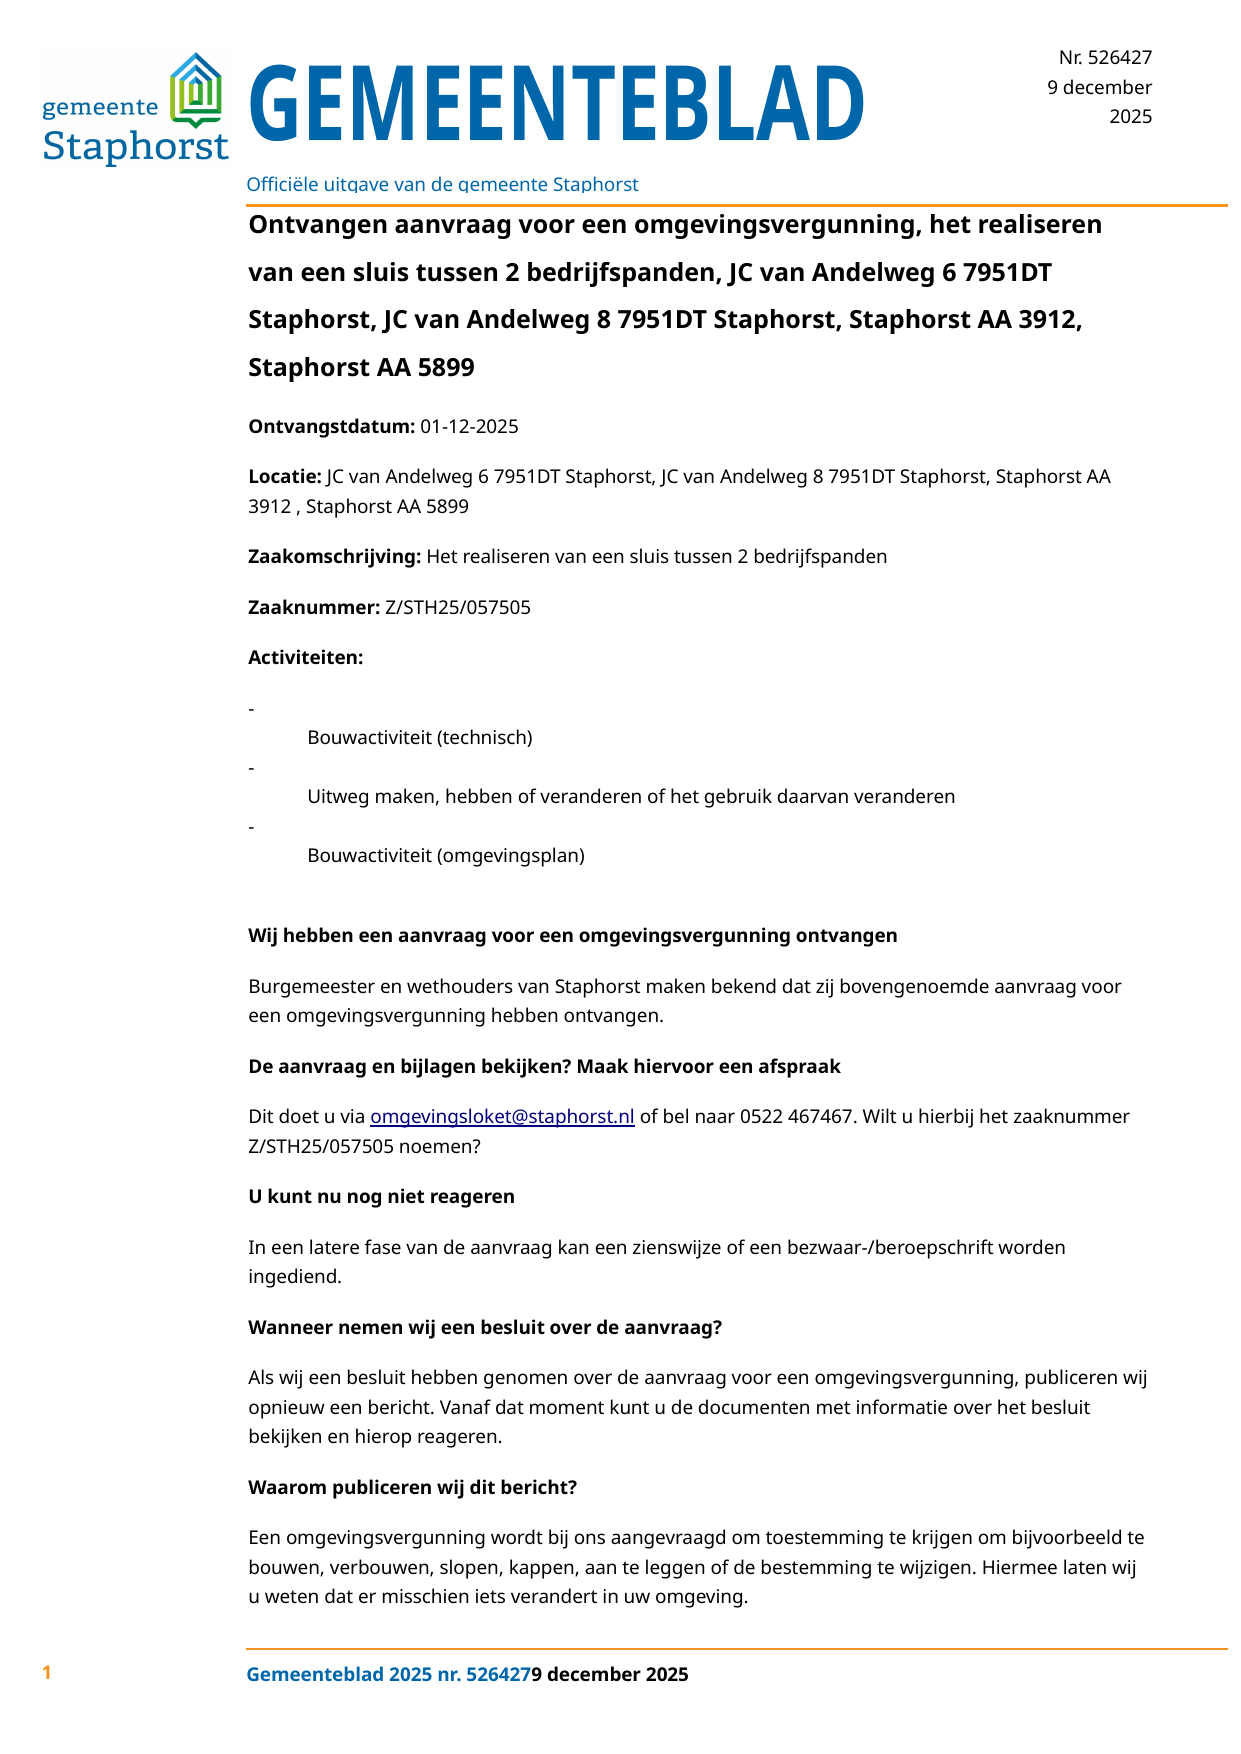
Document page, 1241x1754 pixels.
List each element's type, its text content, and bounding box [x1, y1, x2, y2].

text Dit doet u via omgevingsloket@staphorst.nl of bel naar 0522 467467. Wilt u hierbij het zaaknummer Z/STH25/057505 noemen? [248, 1103, 1152, 1159]
text Zaaknummer: Z/STH25/057505 [248, 594, 1152, 620]
text Burgemeester en wethouders van Staphorst maken bekend dat zij bovengenoemde aanvraag voor een omgevingsvergunning hebben ontvangen. [248, 973, 1152, 1028]
list Uitweg maken, hebben of veranderen of het gebruik daarvan veranderen [248, 783, 1152, 809]
text Ontvangen aanvraag voor een omgevingsvergunning, het realiseren van een sluis tussen 2 bedrijfspanden, JC van Andelweg 6 7951DT Staphorst, JC van Andelweg 8 7951DT Staphorst, Staphorst AA 3912, Staphorst AA 5899 [248, 207, 1152, 384]
text De aanvraag en bijlagen bekijken? Maak hiervoor een afspraak [248, 1053, 1152, 1079]
list Bouwactiviteit (technisch) [248, 724, 1152, 750]
picture [41, 47, 231, 172]
text Waarom publiceren wij dit bericht? [248, 1474, 1152, 1500]
text Wij hebben een aanvraag voor een omgevingsvergunning ontvangen [248, 923, 1152, 948]
text Zaakomschrijving: Het realiseren van een sluis tussen 2 bedrijfspanden [248, 543, 1152, 569]
list Bouwactiviteit (omgevingsplan) [248, 843, 1152, 868]
text Wanneer nemen wij een besluit over de aanvraag? [248, 1314, 1152, 1340]
text U kunt nu nog niet reageren [248, 1183, 1152, 1209]
text Als wij een besluit hebben genomen over de aanvraag voor een omgevingsvergunning, publiceren wij opnieuw een bericht. Vanaf dat moment kunt u de documenten met informatie over het besluit bekijken en hierop reageren. [248, 1364, 1152, 1449]
text Een omgevingsvergunning wordt bij ons aangevraagd om toestemming te krijgen om bijvoorbeeld te bouwen, verbouwen, slopen, kappen, aan te leggen of de bestemming te wijzigen. Hiermee laten wij u weten dat er misschien iets verandert in uw omgeving. [248, 1524, 1152, 1609]
text Ontvangstdatum: 01-12-2025 [248, 413, 1152, 439]
text Activiteiten: [248, 644, 1152, 670]
text Locatie: JC van Andelweg 6 7951DT Staphorst, JC van Andelweg 8 7951DT Staphorst, Staphorst AA 3912 , Staphorst AA 5899 [248, 463, 1152, 519]
text In een latere fase van de aanvraag kan een zienswijze of een bezwaar-/beroepschrift worden ingediend. [248, 1234, 1152, 1289]
